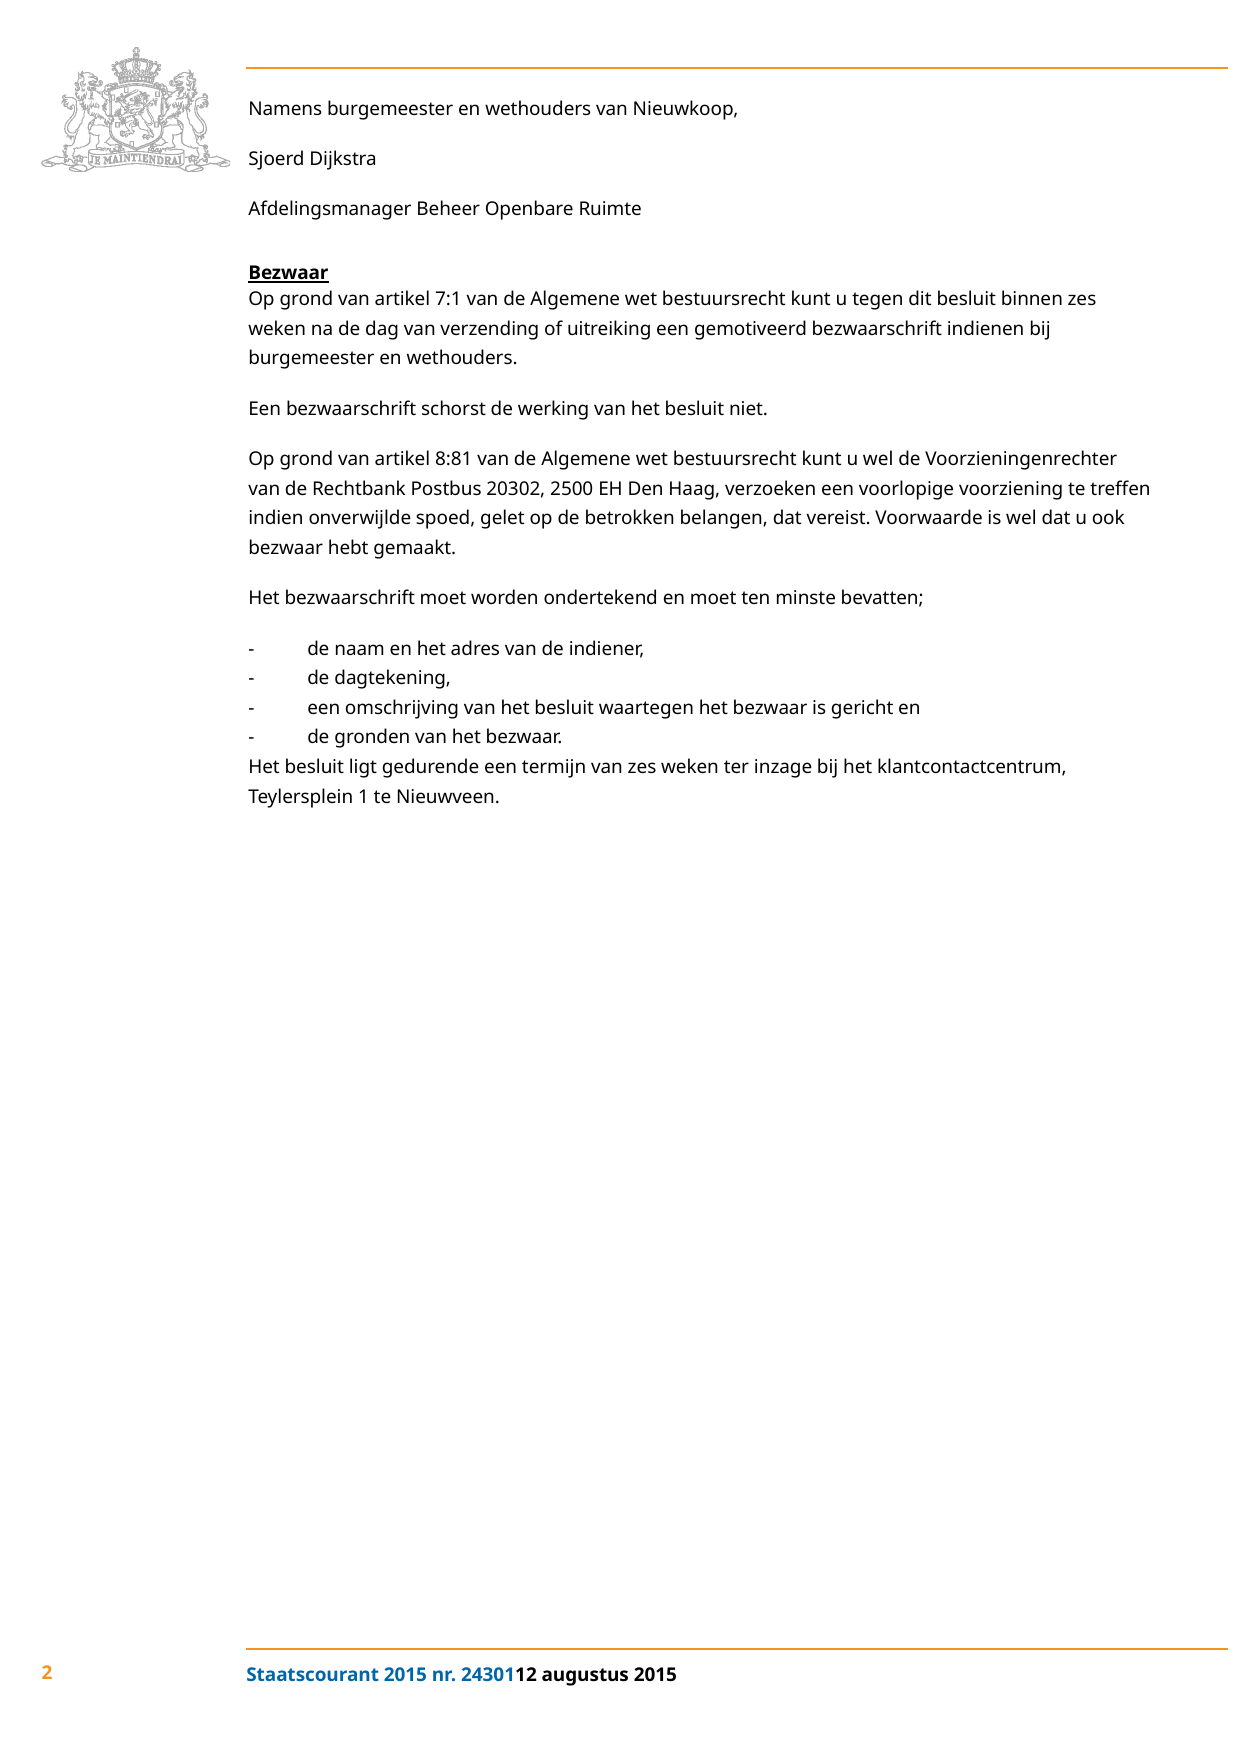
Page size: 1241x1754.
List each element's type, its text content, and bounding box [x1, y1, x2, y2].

list de naam en het adres van de indiener, [248, 635, 1152, 661]
picture [41, 47, 231, 172]
list de dagtekening, [248, 664, 1152, 690]
text Sjoerd Dijkstra [248, 145, 1152, 171]
text Op grond van artikel 8:81 van de Algemene wet bestuursrecht kunt u wel de Voorzieningenrechter van de Rechtbank Postbus 20302, 2500 EH Den Haag, verzoeken een voorlopige voorziening te treffen indien onverwijlde spoed, gelet op de betrokken belangen, dat vereist. Voorwaarde is wel dat u ook bezwaar hebt gemaakt. [248, 445, 1152, 560]
text Het besluit ligt gedurende een termijn van zes weken ter inzage bij het klantcontactcentrum, Teylersplein 1 te Nieuwveen. [248, 753, 1152, 808]
text Het bezwaarschrift moet worden ondertekend en moet ten minste bevatten; [248, 584, 1152, 610]
text Een bezwaarschrift schorst de werking van het besluit niet. [248, 395, 1152, 421]
text Afdelingsmanager Beheer Openbare Ruimte [248, 196, 1152, 221]
list een omschrijving van het besluit waartegen het bezwaar is gericht en [248, 694, 1152, 720]
list de gronden van het bezwaar. [248, 724, 1152, 749]
text Namens burgemeester en wethouders van Nieuwkoop, [248, 95, 1152, 121]
text Op grond van artikel 7:1 van de Algemene wet bestuursrecht kunt u tegen dit besluit binnen zes weken na de dag van verzending of uitreiking een gemotiveerd bezwaarschrift indienen bij burgemeester en wethouders. [248, 285, 1152, 370]
text Bezwaar [248, 259, 1152, 285]
